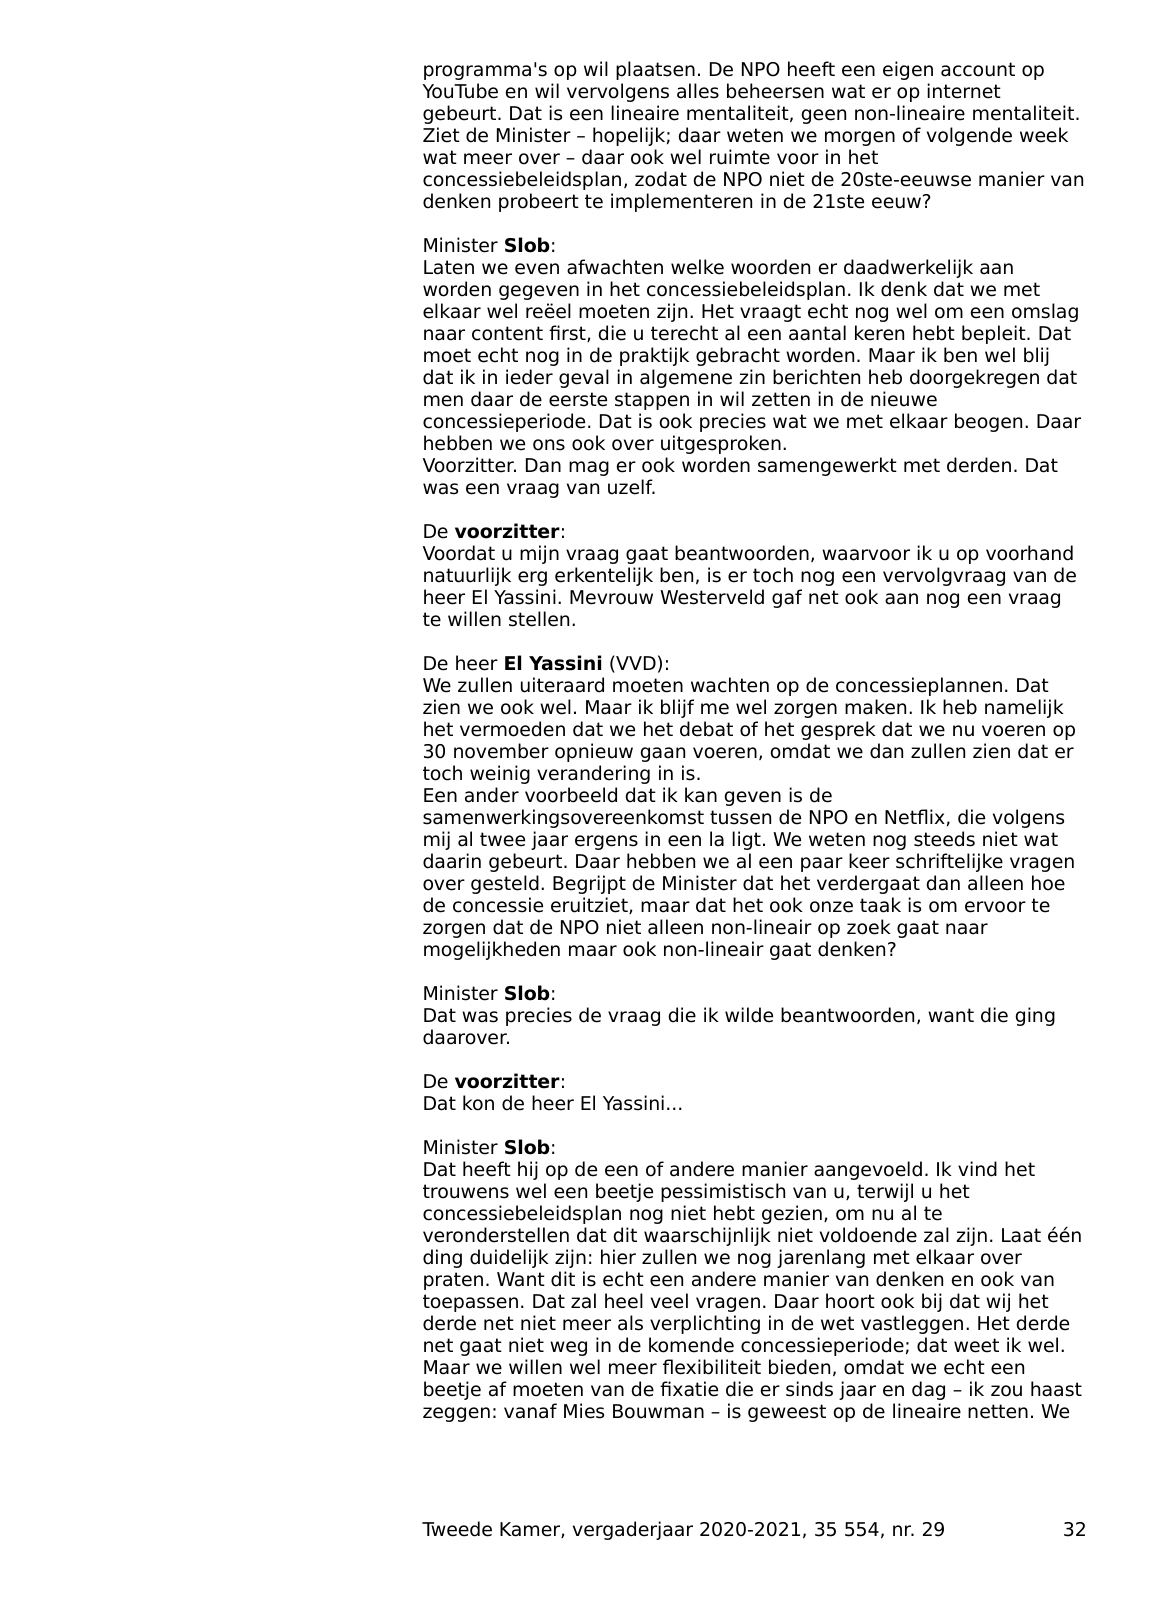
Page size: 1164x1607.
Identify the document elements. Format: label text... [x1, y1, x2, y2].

text We zullen uiteraard moeten wachten op de concessieplannen. Dat zien we ook wel. Maar ik blijf me wel zorgen maken. Ik heb namelijk het vermoeden dat we het debat of het gesprek dat we nu voeren op 30 november opnieuw gaan voeren, omdat we dan zullen zien dat er toch weinig verandering in is. [422, 675, 1087, 785]
text De voorzitter: [422, 1071, 1087, 1093]
text Voordat u mijn vraag gaat beantwoorden, waarvoor ik u op voorhand natuurlijk erg erkentelijk ben, is er toch nog een vervolgvraag van de heer El Yassini. Mevrouw Westerveld gaf net ook aan nog een vraag te willen stellen. [422, 543, 1087, 631]
text De heer El Yassini (VVD): [422, 653, 1087, 675]
text Minister Slob: [422, 1137, 1087, 1159]
text Dat kon de heer El Yassini... [422, 1093, 1087, 1115]
text Voorzitter. Dan mag er ook worden samengewerkt met derden. Dat was een vraag van uzelf. [422, 455, 1087, 499]
text De voorzitter: [422, 521, 1087, 543]
text Een ander voorbeeld dat ik kan geven is de samenwerkingsovereenkomst tussen de NPO en Netflix, die volgens mij al twee jaar ergens in een la ligt. We weten nog steeds niet wat daarin gebeurt. Daar hebben we al een paar keer schriftelijke vragen over gesteld. Begrijpt de Minister dat het verdergaat dan alleen hoe de concessie eruitziet, maar dat het ook onze taak is om ervoor te zorgen dat de NPO niet alleen non-lineair op zoek gaat naar mogelijkheden maar ook non-lineair gaat denken? [422, 785, 1087, 961]
text Laten we even afwachten welke woorden er daadwerkelijk aan worden gegeven in het concessiebeleidsplan. Ik denk dat we met elkaar wel reëel moeten zijn. Het vraagt echt nog wel om een omslag naar content first, die u terecht al een aantal keren hebt bepleit. Dat moet echt nog in de praktijk gebracht worden. Maar ik ben wel blij dat ik in ieder geval in algemene zin berichten heb doorgekregen dat men daar de eerste stappen in wil zetten in de nieuwe concessieperiode. Dat is ook precies wat we met elkaar beogen. Daar hebben we ons ook over uitgesproken. [422, 257, 1087, 455]
text Minister Slob: [422, 235, 1087, 257]
text Dat heeft hij op de een of andere manier aangevoeld. Ik vind het trouwens wel een beetje pessimistisch van u, terwijl u het concessiebeleidsplan nog niet hebt gezien, om nu al te veronderstellen dat dit waarschijnlijk niet voldoende zal zijn. Laat één ding duidelijk zijn: hier zullen we nog jarenlang met elkaar over praten. Want dit is echt een andere manier van denken en ook van toepassen. Dat zal heel veel vragen. Daar hoort ook bij dat wij het derde net niet meer als verplichting in de wet vastleggen. Het derde net gaat niet weg in de komende concessieperiode; dat weet ik wel. Maar we willen wel meer flexibiliteit bieden, omdat we echt een beetje af moeten van de fixatie die er sinds jaar en dag – ik zou haast zeggen: vanaf Mies Bouwman – is geweest op de lineaire netten. We [422, 1159, 1087, 1423]
text Minister Slob: [422, 983, 1087, 1005]
text programma's op wil plaatsen. De NPO heeft een eigen account op YouTube en wil vervolgens alles beheersen wat er op internet gebeurt. Dat is een lineaire mentaliteit, geen non-lineaire mentaliteit. Ziet de Minister – hopelijk; daar weten we morgen of volgende week wat meer over – daar ook wel ruimte voor in het concessiebeleidsplan, zodat de NPO niet de 20ste-eeuwse manier van denken probeert te implementeren in de 21ste eeuw? [422, 59, 1087, 213]
text Dat was precies de vraag die ik wilde beantwoorden, want die ging daarover. [422, 1005, 1087, 1049]
